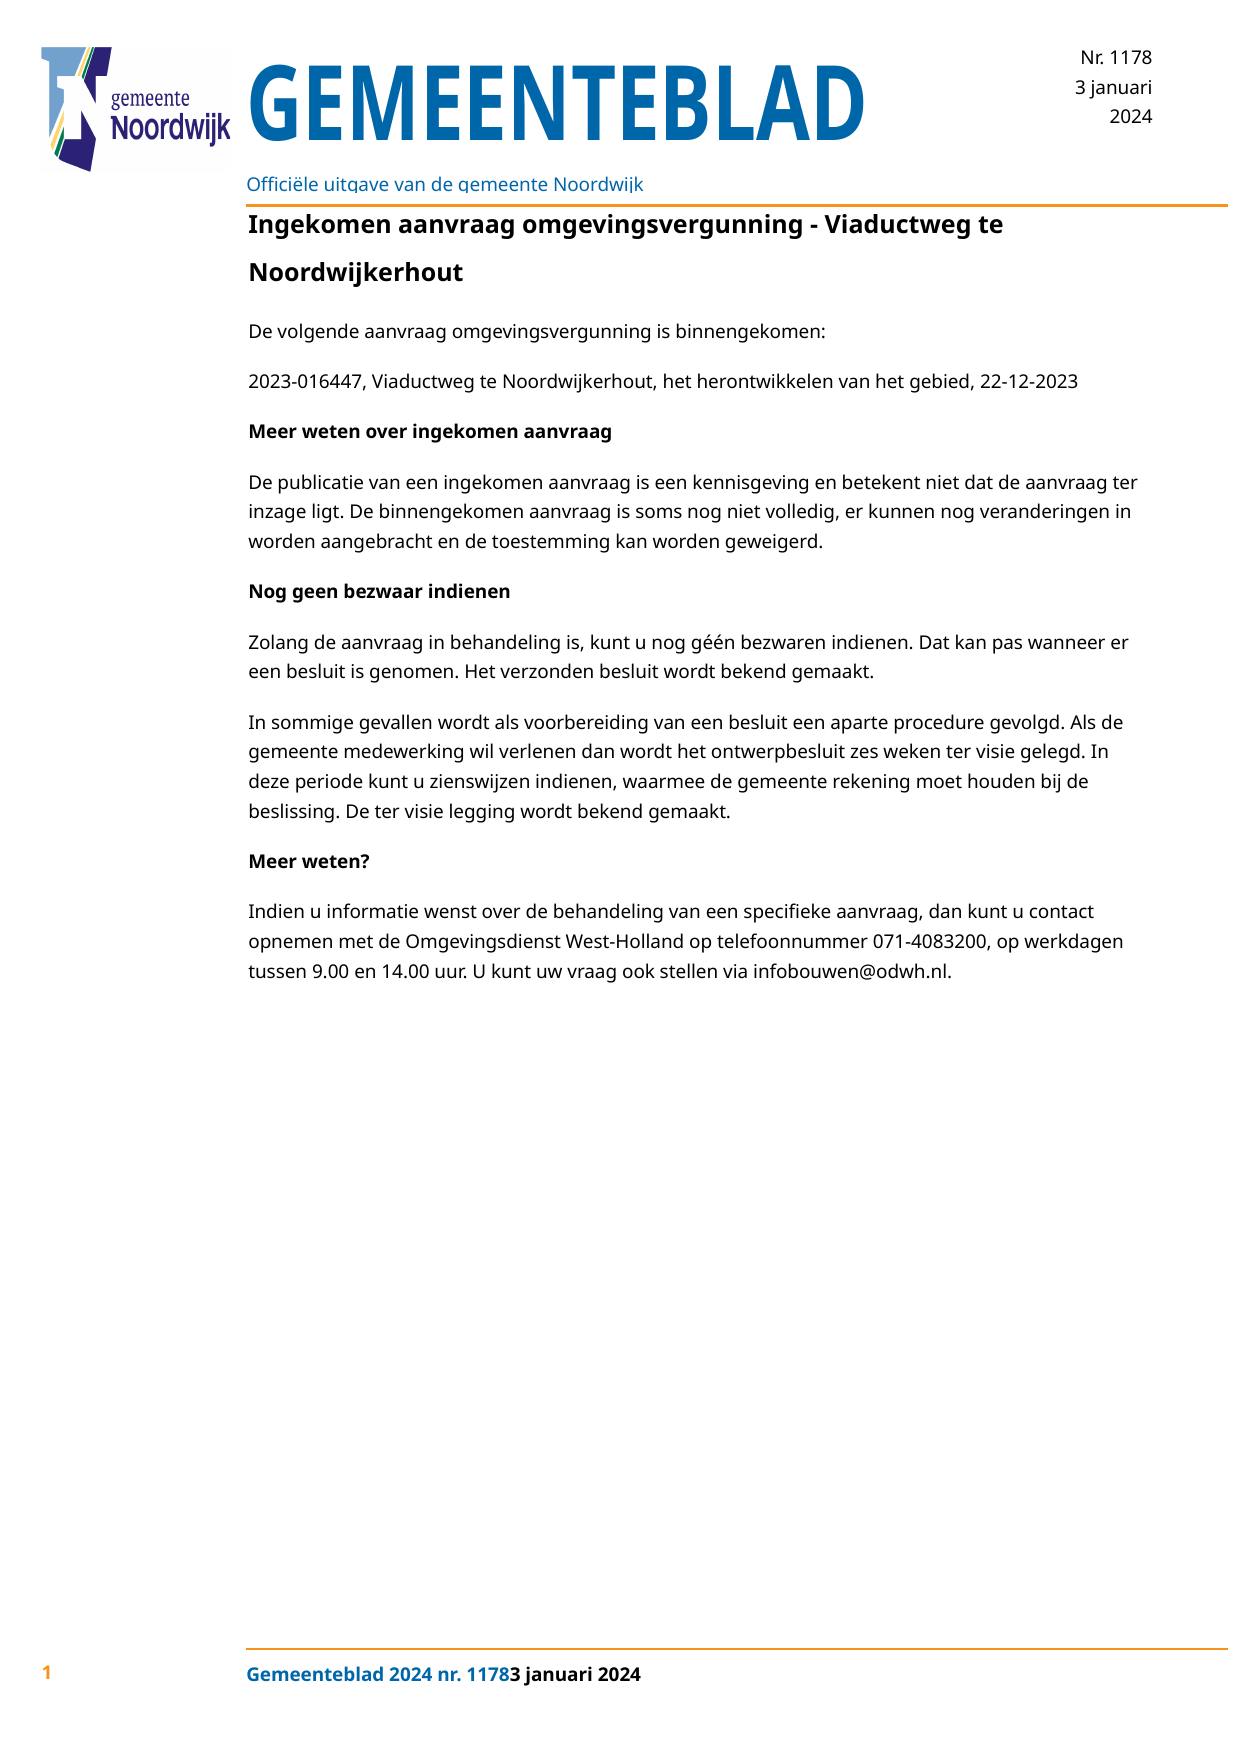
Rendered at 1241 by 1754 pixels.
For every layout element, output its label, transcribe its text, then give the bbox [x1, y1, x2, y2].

text In sommige gevallen wordt als voorbereiding van een besluit een aparte procedure gevolgd. Als de gemeente medewerking wil verlenen dan wordt het ontwerpbesluit zes weken ter visie gelegd. In deze periode kunt u zienswijzen indienen, waarmee de gemeente rekening moet houden bij de beslissing. De ter visie legging wordt bekend gemaakt. [248, 709, 1152, 824]
picture [41, 47, 231, 172]
text 2023-016447, Viaductweg te Noordwijkerhout, het herontwikkelen van het gebied, 22-12-2023 [248, 368, 1152, 394]
text Meer weten over ingekomen aanvraag [248, 419, 1152, 444]
text Nog geen bezwaar indienen [248, 579, 1152, 604]
text Indien u informatie wenst over de behandeling van een specifieke aanvraag, dan kunt u contact opnemen met de Omgevingsdienst West-Holland op telefoonnummer 071-4083200, op werkdagen tussen 9.00 en 14.00 uur. U kunt uw vraag ook stellen via infobouwen@odwh.nl. [248, 899, 1152, 984]
text Meer weten? [248, 848, 1152, 874]
text Zolang de aanvraag in behandeling is, kunt u nog géén bezwaren indienen. Dat kan pas wanneer er een besluit is genomen. Het verzonden besluit wordt bekend gemaakt. [248, 629, 1152, 684]
text De publicatie van een ingekomen aanvraag is een kennisgeving en betekent niet dat de aanvraag ter inzage ligt. De binnengekomen aanvraag is soms nog niet volledig, er kunnen nog veranderingen in worden aangebracht en de toestemming kan worden geweigerd. [248, 469, 1152, 554]
text De volgende aanvraag omgevingsvergunning is binnengekomen: [248, 318, 1152, 344]
text Ingekomen aanvraag omgevingsvergunning - Viaductweg te Noordwijkerhout [248, 207, 1152, 288]
